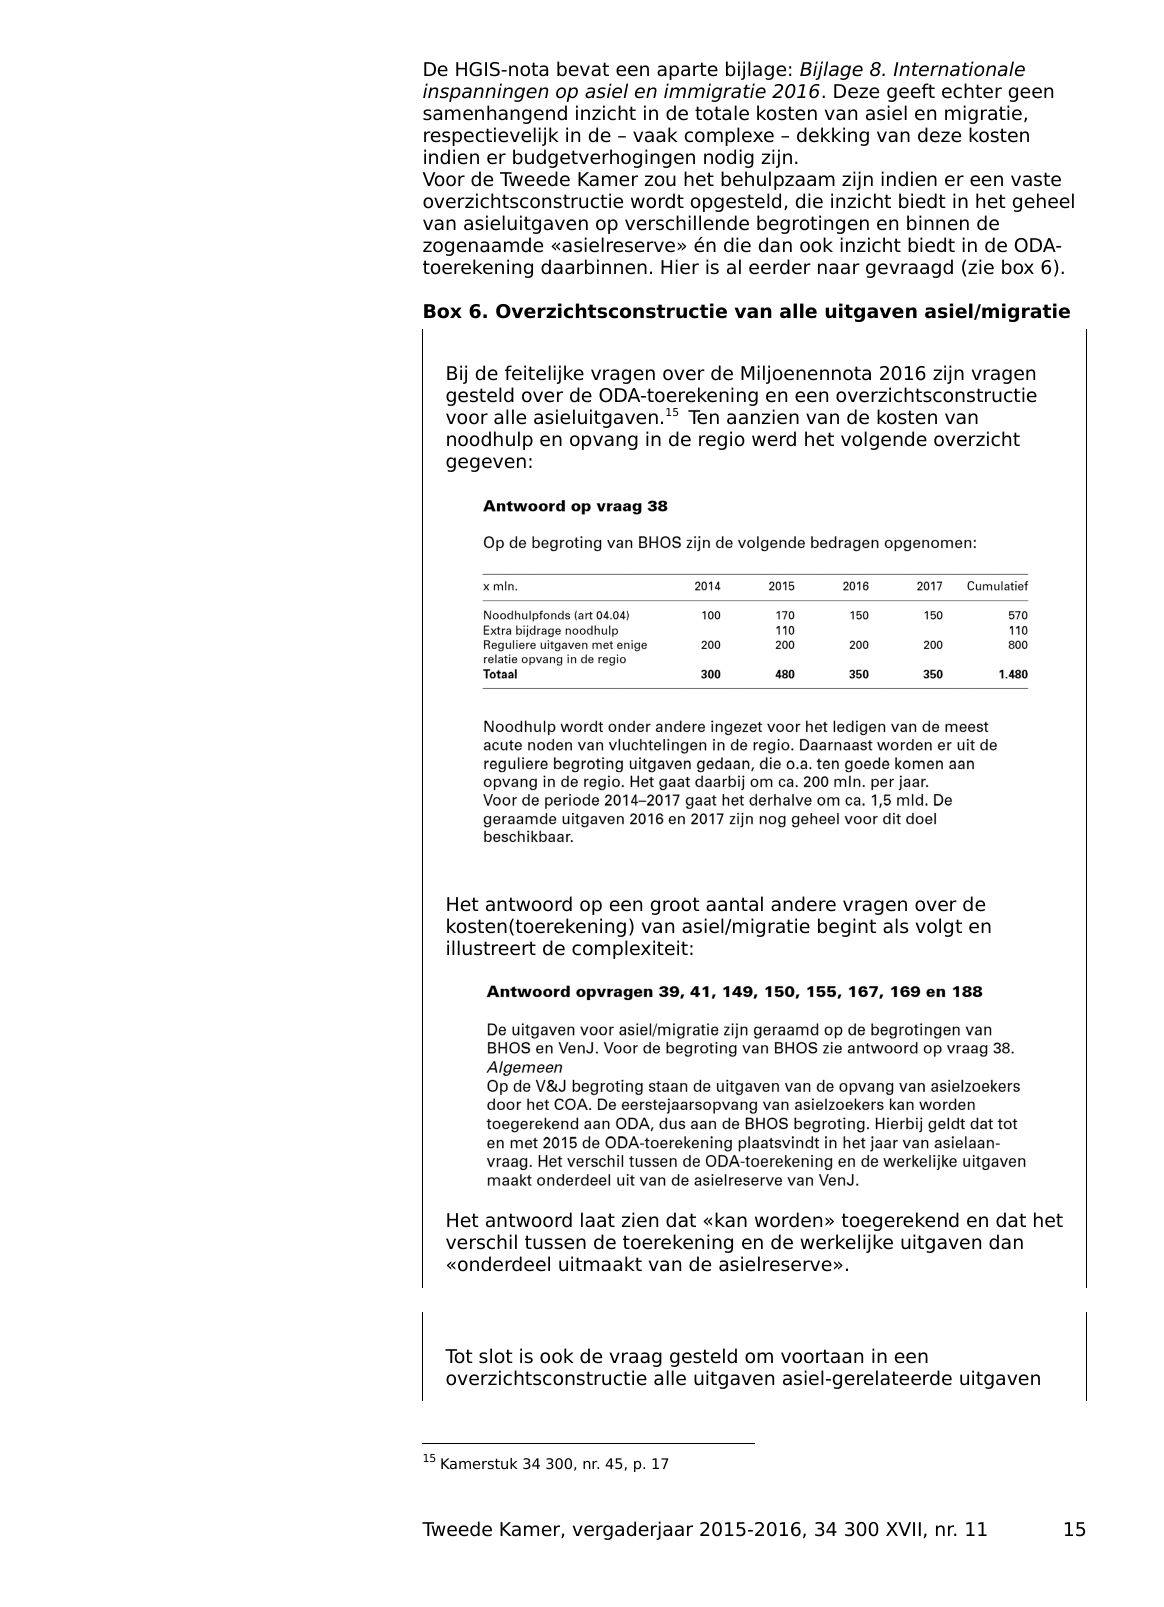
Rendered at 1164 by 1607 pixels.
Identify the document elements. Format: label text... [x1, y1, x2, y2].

table_header Bij de feitelijke vragen over de Miljoenennota 2016 zijn vragen gesteld over de ODA-toerekening en een overzichtsconstructie voor alle asieluitgaven. Ten aanzien van de kosten van noodhulp en opvang in de regio werd het volgende overzicht gegeven: Het antwoord op een groot aantal andere vragen over de kosten(toerekening) van asiel/migratie begint als volgt en illustreert de complexiteit: Het antwoord laat zien dat «kan worden» toegerekend en dat het verschil tussen de toerekening en de werkelijke uitgaven dan «onderdeel uitmaakt van de asielreserve». [423, 329, 1086, 1288]
subtitle Box 6. Overzichtsconstructie van alle uitgaven asiel/migratie [422, 301, 1087, 323]
picture [445, 495, 1036, 850]
picture [445, 981, 1036, 1189]
text Voor de Tweede Kamer zou het behulpzaam zijn indien er een vaste overzichtsconstructie wordt opgesteld, die inzicht biedt in het geheel van asieluitgaven op verschillende begrotingen en binnen de zogenaamde «asielreserve» én die dan ook inzicht biedt in de ODA-toerekening daarbinnen. Hier is al eerder naar gevraagd (zie box 6). [422, 169, 1087, 279]
table_header Tot slot is ook de vraag gesteld om voortaan in een overzichtsconstructie alle uitgaven asiel-gerelateerde uitgaven [423, 1312, 1086, 1401]
text De HGIS-nota bevat een aparte bijlage: Bijlage 8. Internationale inspanningen op asiel en immigratie 2016. Deze geeft echter geen samenhangend inzicht in de totale kosten van asiel en migratie, respectievelijk in de – vaak complexe – dekking van deze kosten indien er budgetverhogingen nodig zijn. [422, 59, 1087, 169]
